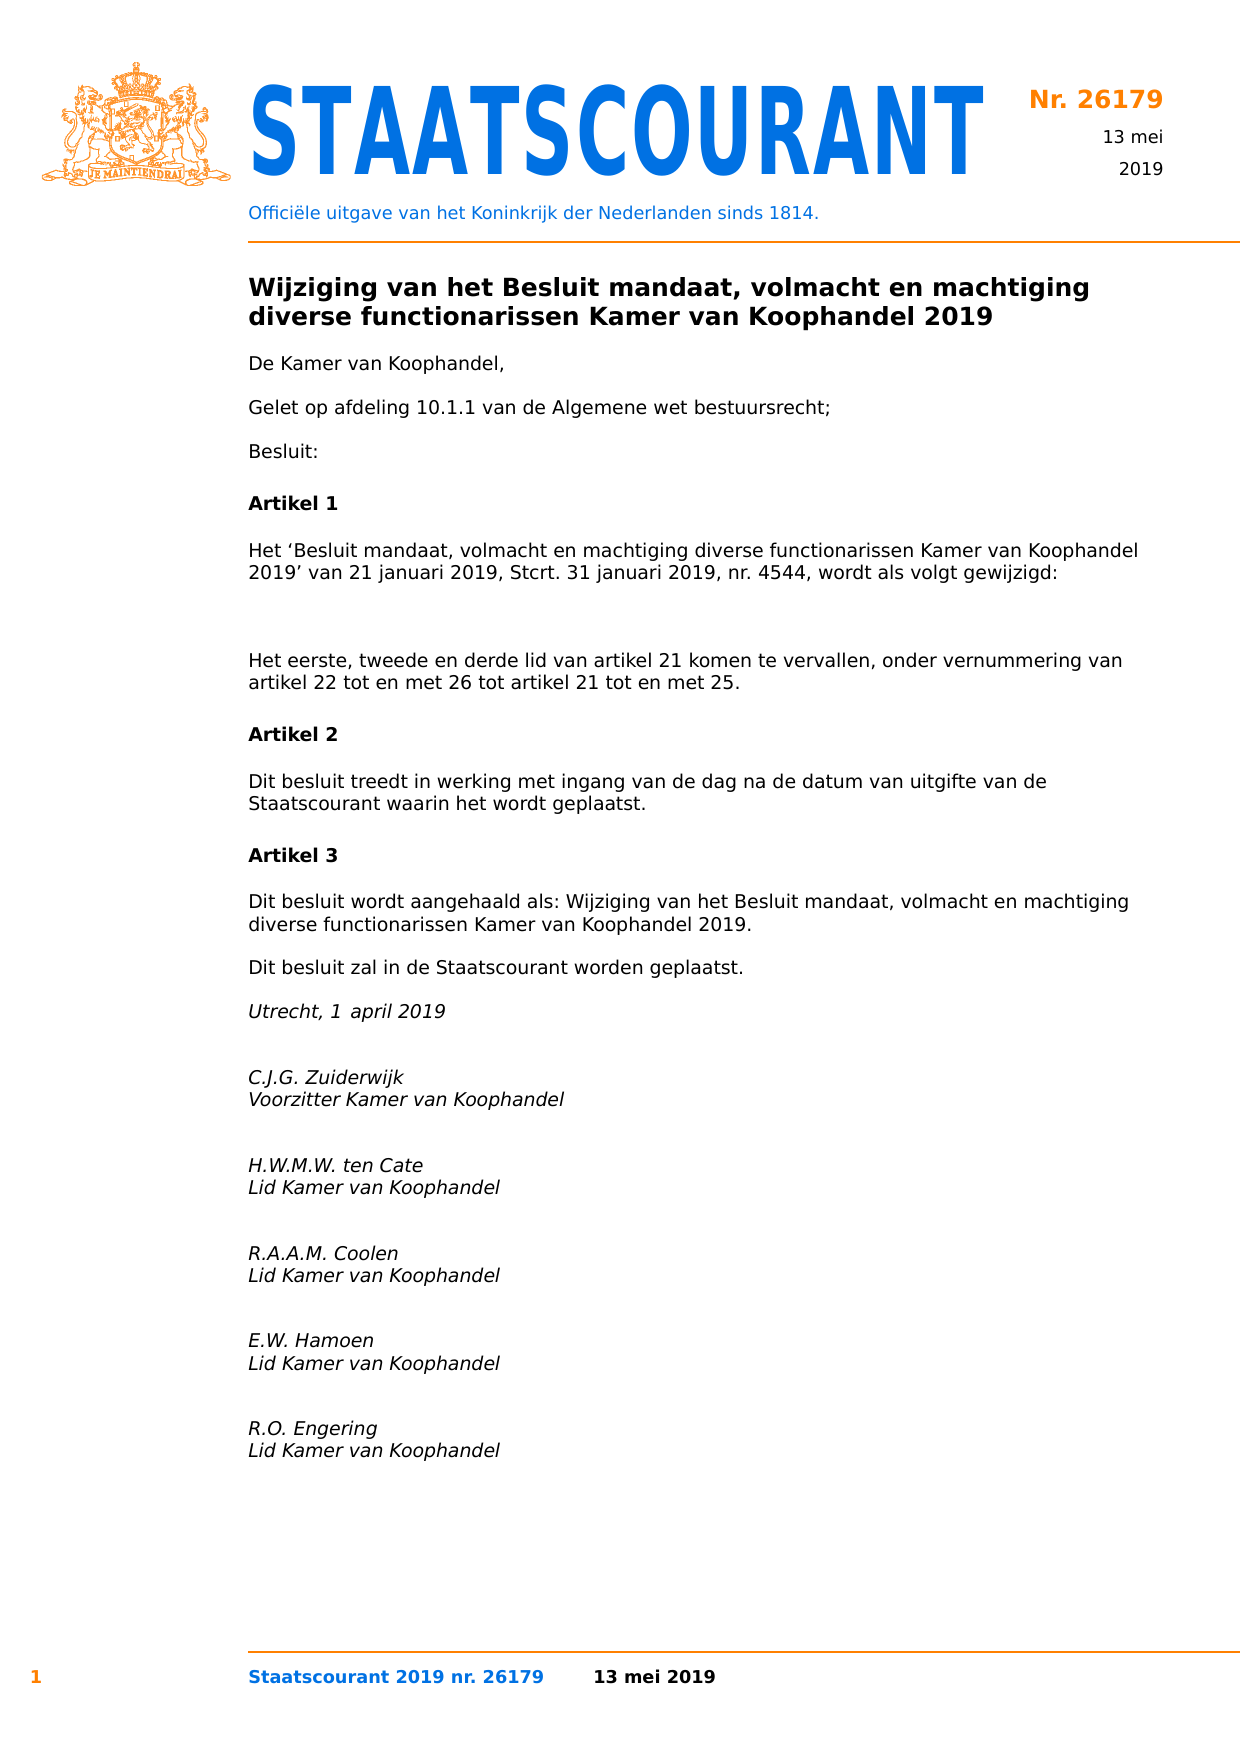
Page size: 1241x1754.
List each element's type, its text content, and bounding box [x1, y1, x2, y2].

text De Kamer van Koophandel, [248, 353, 1163, 375]
table_cell 2019 [998, 153, 1240, 203]
text E.W. Hamoen Lid Kamer van Koophandel [248, 1308, 1163, 1374]
subtitle Artikel 1 [248, 493, 1163, 515]
table_cell Officiële uitgave van het Koninkrijk der Nederlanden sinds 1814. [248, 203, 1240, 241]
text H.W.M.W. ten Cate Lid Kamer van Koophandel [248, 1133, 1163, 1199]
subtitle Wijziging van het Besluit mandaat, volmacht en machtiging diverse functionarissen Kamer van Koophandel 2019 [248, 273, 1163, 331]
text Besluit: [248, 441, 1163, 463]
text C.J.G. Zuiderwijk Voorzitter Kamer van Koophandel [248, 1045, 1163, 1111]
text Dit besluit zal in de Staatscourant worden geplaatst. [248, 957, 1163, 979]
text Utrecht, 1 april 2019 [248, 1001, 1163, 1023]
text Het eerste, tweede en derde lid van artikel 21 komen te vervallen, onder vernummering van artikel 22 tot en met 26 tot artikel 21 tot en met 25. [248, 649, 1163, 693]
text Dit besluit treedt in werking met ingang van de dag na de datum van uitgifte van de Staatscourant waarin het wordt geplaatst. [248, 771, 1163, 814]
subtitle Artikel 2 [248, 723, 1163, 746]
table_header Nr. 26179 [998, 62, 1240, 121]
text Het ‘Besluit mandaat, volmacht en machtiging diverse functionarissen Kamer van Koophandel 2019’ van 21 januari 2019, Stcrt. 31 januari 2019, nr. 4544, wordt als volgt gewijzigd: [248, 540, 1163, 584]
table_cell 13 mei [998, 121, 1240, 153]
table_header STAATSCOURANT [248, 62, 998, 203]
text Gelet op afdeling 10.1.1 van de Algemene wet bestuursrecht; [248, 397, 1163, 419]
picture [41, 62, 231, 186]
subtitle Artikel 3 [248, 844, 1163, 866]
table_header [25, 62, 248, 241]
text R.A.A.M. Coolen Lid Kamer van Koophandel [248, 1221, 1163, 1287]
text Dit besluit wordt aangehaald als: Wijziging van het Besluit mandaat, volmacht en machtiging diverse functionarissen Kamer van Koophandel 2019. [248, 891, 1163, 935]
text R.O. Engering Lid Kamer van Koophandel [248, 1396, 1163, 1462]
